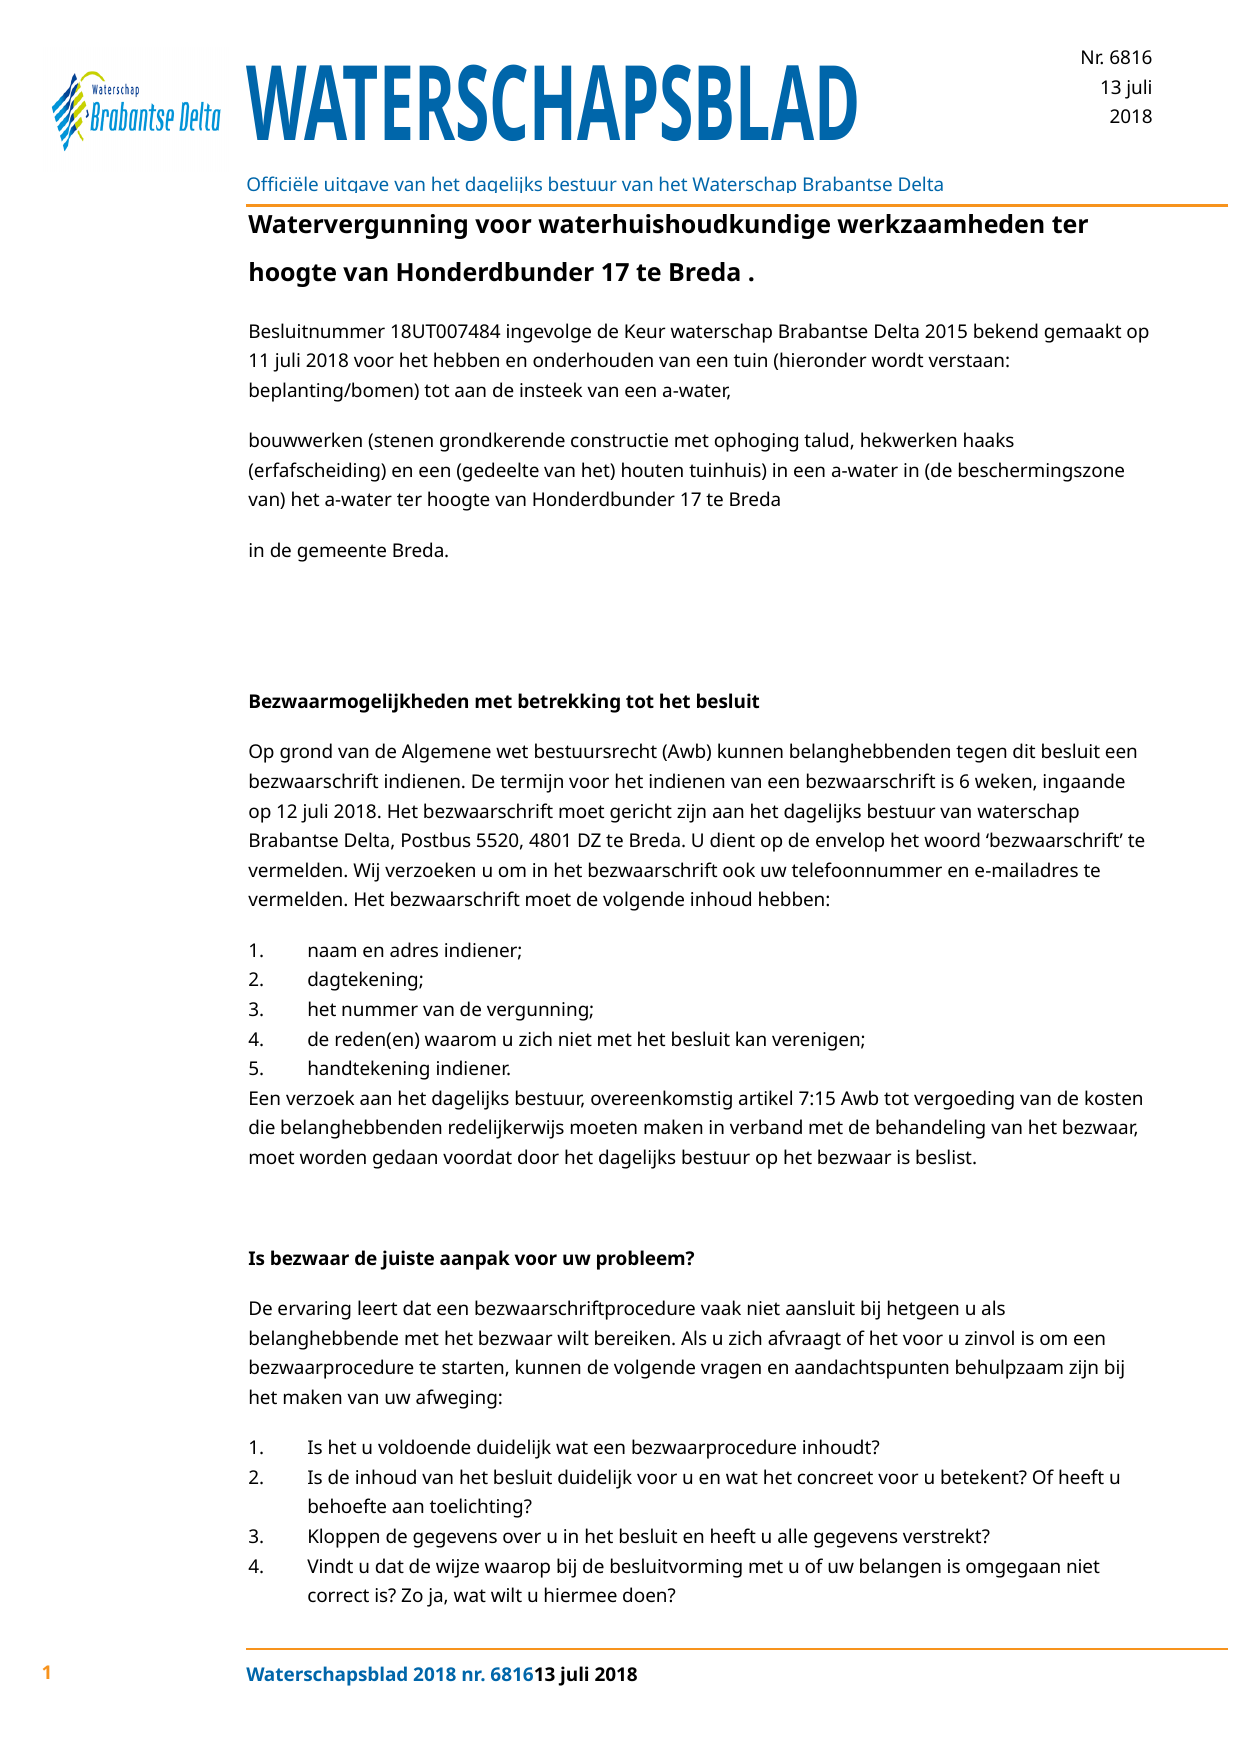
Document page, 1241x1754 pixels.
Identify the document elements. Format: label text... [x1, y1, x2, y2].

list Is de inhoud van het besluit duidelijk voor u en wat het concreet voor u betekent? Of heeft u behoefte aan toelichting? [248, 1464, 1152, 1519]
text Bezwaarmogelijkheden met betrekking tot het besluit [248, 688, 1152, 714]
text bouwwerken (stenen grondkerende constructie met ophoging talud, hekwerken haaks (erfafscheiding) en een (gedeelte van het) houten tuinhuis) in een a-water in (de beschermingszone van) het a-water ter hoogte van Honderdbunder 17 te Breda [248, 427, 1152, 512]
list Is het u voldoende duidelijk wat een bezwaarprocedure inhoudt? [248, 1434, 1152, 1460]
text De ervaring leert dat een bezwaarschriftprocedure vaak niet aansluit bij hetgeen u als belanghebbende met het bezwaar wilt bereiken. Als u zich afvraagt of het voor u zinvol is om een bezwaarprocedure te starten, kunnen de volgende vragen en aandachtspunten behulpzaam zijn bij het maken van uw afweging: [248, 1295, 1152, 1410]
text Een verzoek aan het dagelijks bestuur, overeenkomstig artikel 7:15 Awb tot vergoeding van de kosten die belanghebbenden redelijkerwijs moeten maken in verband met de behandeling van het bezwaar, moet worden gedaan voordat door het dagelijks bestuur op het bezwaar is beslist. [248, 1085, 1152, 1170]
text Watervergunning voor waterhuishoudkundige werkzaamheden ter hoogte van Honderdbunder 17 te Breda . [248, 207, 1152, 288]
text Besluitnummer 18UT007484 ingevolge de Keur waterschap Brabantse Delta 2015 bekend gemaakt op 11 juli 2018 voor het hebben en onderhouden van een tuin (hieronder wordt verstaan: beplanting/bomen) tot aan de insteek van een a-water, [248, 318, 1152, 403]
text in de gemeente Breda. [248, 537, 1152, 563]
list Vindt u dat de wijze waarop bij de besluitvorming met u of uw belangen is omgegaan niet correct is? Zo ja, wat wilt u hiermee doen? [248, 1553, 1152, 1608]
picture [41, 47, 231, 172]
list het nummer van de vergunning; [248, 996, 1152, 1022]
text Op grond van de Algemene wet bestuursrecht (Awb) kunnen belanghebbenden tegen dit besluit een bezwaarschrift indienen. De termijn voor het indienen van een bezwaarschrift is 6 weken, ingaande op 12 juli 2018. Het bezwaarschrift moet gericht zijn aan het dagelijks bestuur van waterschap Brabantse Delta, Postbus 5520, 4801 DZ te Breda. U dient op de envelop het woord ‘bezwaarschrift’ te vermelden. Wij verzoeken u om in het bezwaarschrift ook uw telefoonnummer en e‑mailadres te vermelden. Het bezwaarschrift moet de volgende inhoud hebben: [248, 739, 1152, 912]
list dagtekening; [248, 967, 1152, 992]
list Kloppen de gegevens over u in het besluit en heeft u alle gegevens verstrekt? [248, 1523, 1152, 1549]
text Is bezwaar de juiste aanpak voor uw probleem? [248, 1245, 1152, 1271]
list de reden(en) waarom u zich niet met het besluit kan verenigen; [248, 1026, 1152, 1052]
list handtekening indiener. [248, 1055, 1152, 1081]
list naam en adres indiener; [248, 937, 1152, 963]
